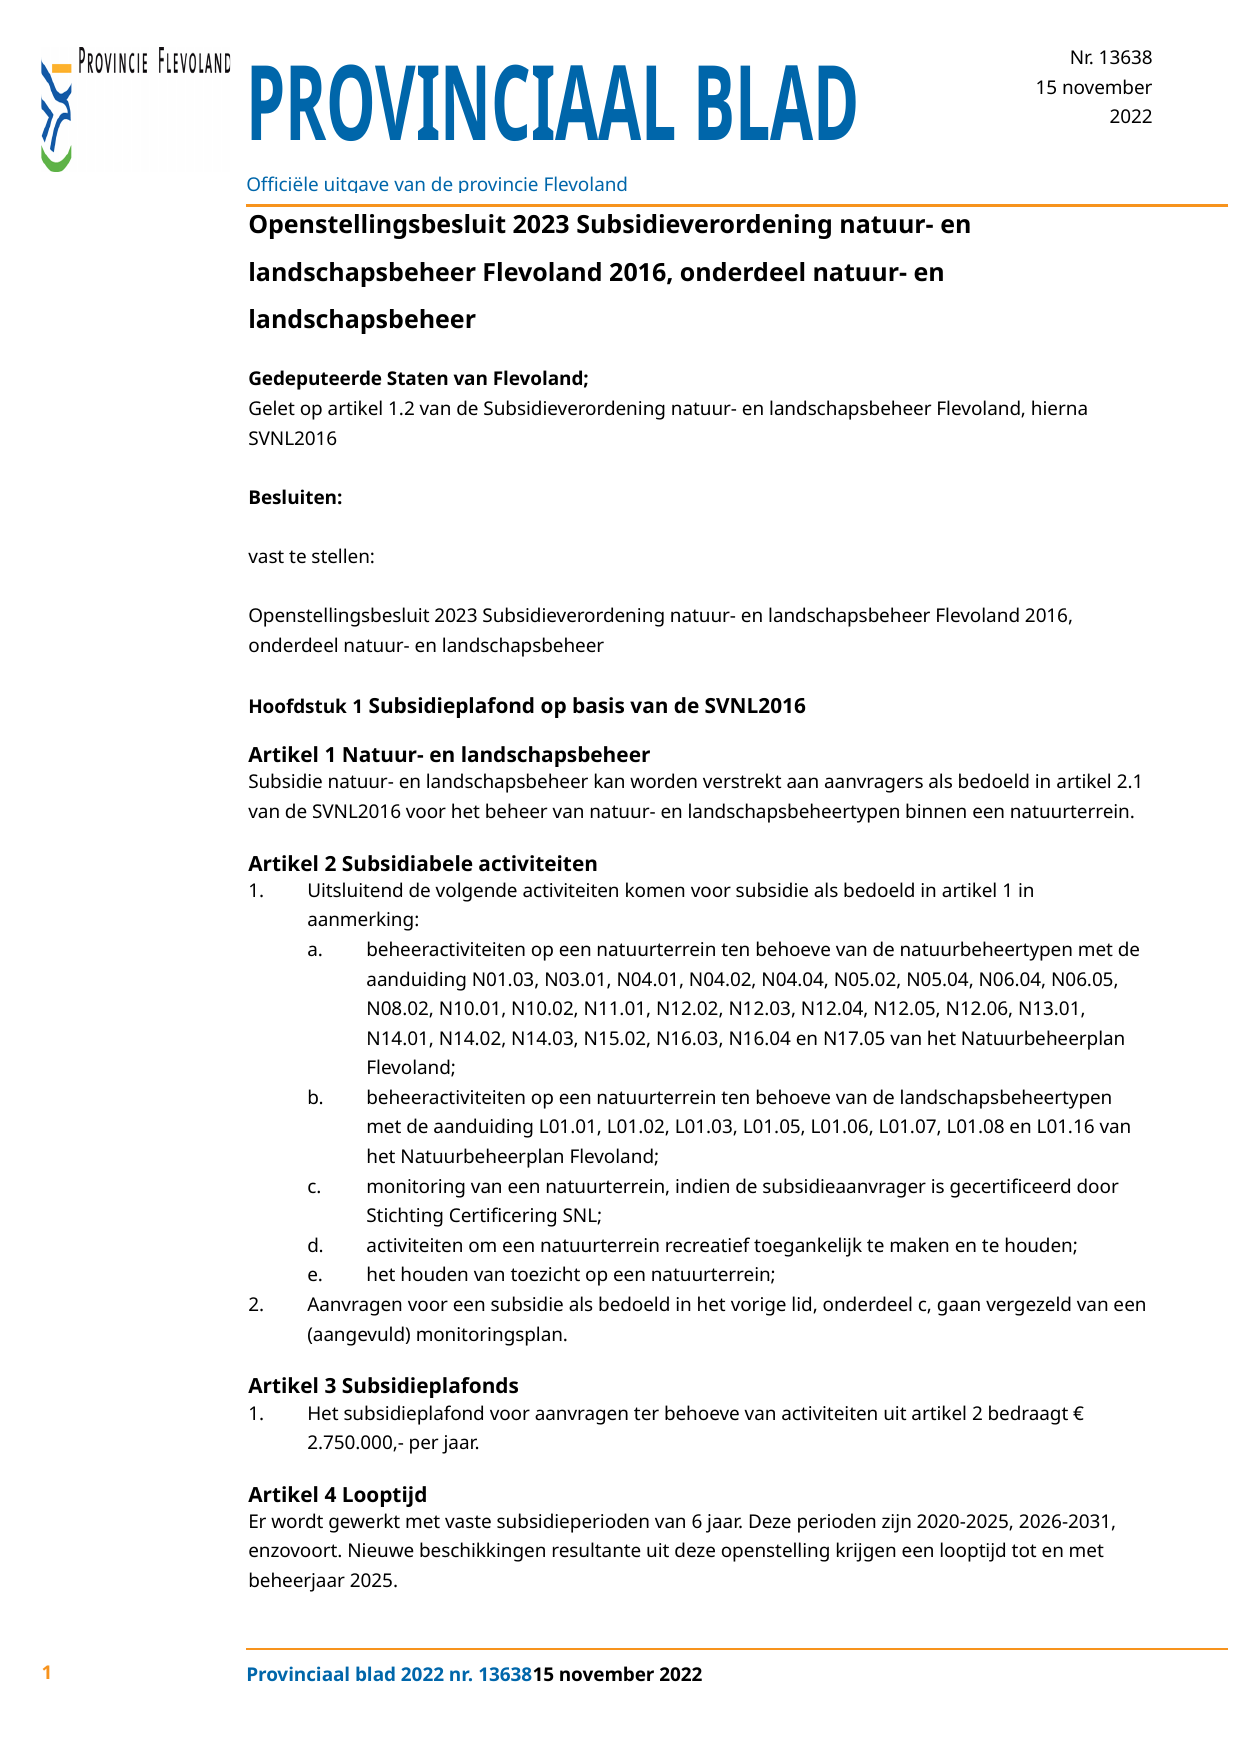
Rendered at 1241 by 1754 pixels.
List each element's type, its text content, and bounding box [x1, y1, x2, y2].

text Artikel 3 Subsidieplafonds [248, 1371, 1152, 1400]
text Er wordt gewerkt met vaste subsidieperioden van 6 jaar. Deze perioden zijn 2020-2025, 2026-2031, enzovoort. Nieuwe beschikkingen resultante uit deze openstelling krijgen een looptijd tot en met beheerjaar 2025. [248, 1508, 1152, 1593]
text Subsidie natuur- en landschapsbeheer kan worden verstrekt aan aanvragers als bedoeld in artikel 2.1 van de SVNL2016 voor het beheer van natuur- en landschapsbeheertypen binnen een natuurterrein. [248, 769, 1152, 824]
text Openstellingsbesluit 2023 Subsidieverordening natuur- en landschapsbeheer Flevoland 2016, onderdeel natuur- en landschapsbeheer [248, 602, 1152, 657]
text Artikel 2 Subsidiabele activiteiten [248, 849, 1152, 877]
text Gedeputeerde Staten van Flevoland; [248, 366, 1152, 391]
list monitoring van een natuurterrein, indien de subsidieaanvrager is gecertificeerd door Stichting Certificering SNL; [307, 1173, 1152, 1228]
text Openstellingsbesluit 2023 Subsidieverordening natuur- en landschapsbeheer Flevoland 2016, onderdeel natuur- en landschapsbeheer [248, 207, 1152, 336]
list beheeractiviteiten op een natuurterrein ten behoeve van de natuurbeheertypen met de aanduiding N01.03, N03.01, N04.01, N04.02, N04.04, N05.02, N05.04, N06.04, N06.05, N08.02, N10.01, N10.02, N11.01, N12.02, N12.03, N12.04, N12.05, N12.06, N13.01, N14.01, N14.02, N14.03, N15.02, N16.03, N16.04 en N17.05 van het Natuurbeheerplan Flevoland; [307, 936, 1152, 1080]
picture [41, 47, 231, 172]
list Uitsluitend de volgende activiteiten komen voor subsidie als bedoeld in artikel 1 in aanmerking: [248, 877, 1152, 932]
list Het subsidieplafond voor aanvragen ter behoeve van activiteiten uit artikel 2 bedraagt € 2.750.000,- per jaar. [248, 1400, 1152, 1455]
list activiteiten om een natuurterrein recreatief toegankelijk te maken en te houden; [307, 1232, 1152, 1258]
text Gelet op artikel 1.2 van de Subsidieverordening natuur- en landschapsbeheer Flevoland, hierna SVNL2016 [248, 395, 1152, 450]
text vast te stellen: [248, 543, 1152, 569]
list het houden van toezicht op een natuurterrein; [307, 1262, 1152, 1287]
text Artikel 4 Looptijd [248, 1480, 1152, 1508]
list beheeractiviteiten op een natuurterrein ten behoeve van de landschapsbeheertypen met de aanduiding L01.01, L01.02, L01.03, L01.05, L01.06, L01.07, L01.08 en L01.16 van het Natuurbeheerplan Flevoland; [307, 1084, 1152, 1169]
text Artikel 1 Natuur- en landschapsbeheer [248, 740, 1152, 769]
list Aanvragen voor een subsidie als bedoeld in het vorige lid, onderdeel c, gaan vergezeld van een (aangevuld) monitoringsplan. [248, 1291, 1152, 1347]
text Besluiten: [248, 484, 1152, 509]
text Hoofdstuk 1 Subsidieplafond op basis van de SVNL2016 [248, 691, 1152, 719]
